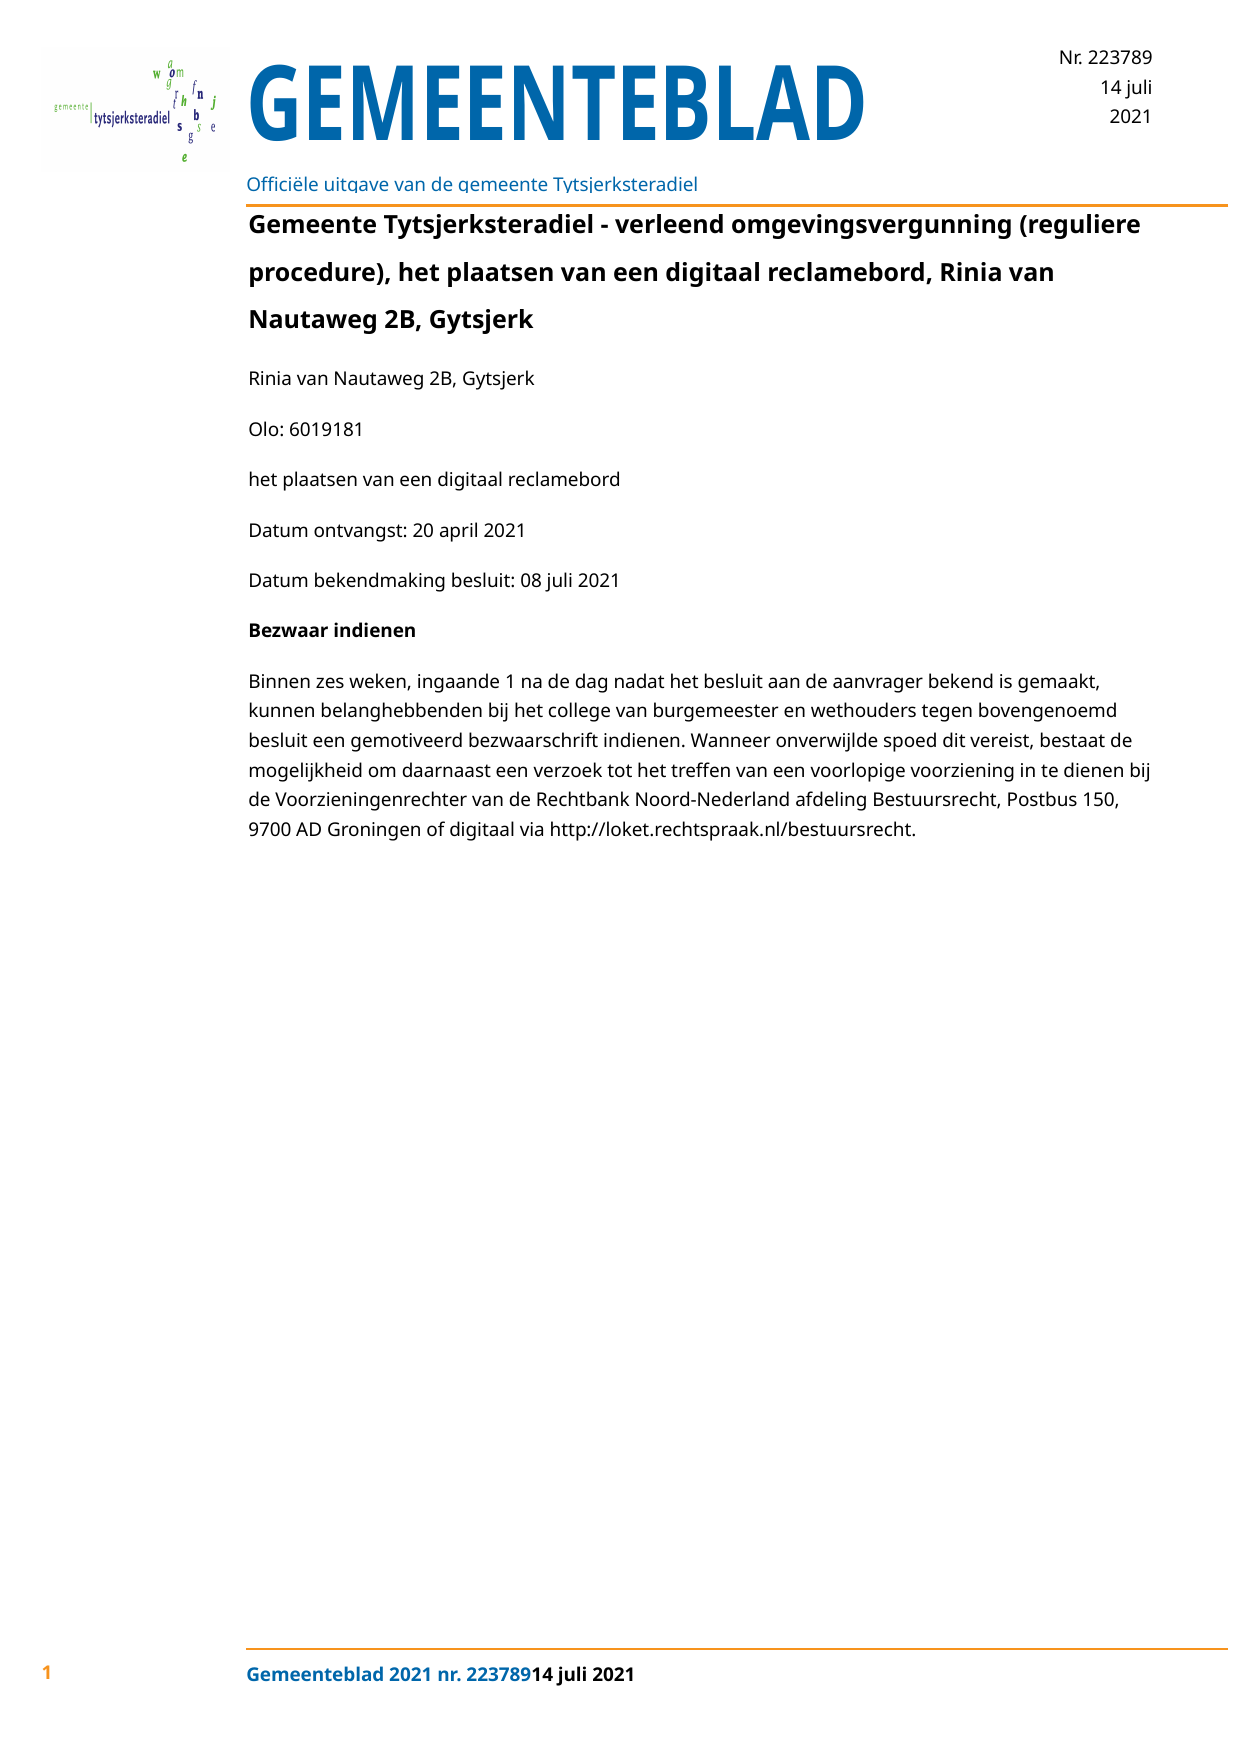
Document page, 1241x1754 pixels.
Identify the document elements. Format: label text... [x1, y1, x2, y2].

text Bezwaar indienen [248, 618, 1152, 643]
text Datum ontvangst: 20 april 2021 [248, 517, 1152, 542]
text Gemeente Tytsjerksteradiel - verleend omgevingsvergunning (reguliere procedure), het plaatsen van een digitaal reclamebord, Rinia van Nautaweg 2B, Gytsjerk [248, 207, 1152, 336]
text Binnen zes weken, ingaande 1 na de dag nadat het besluit aan de aanvrager bekend is gemaakt, kunnen belanghebbenden bij het college van burgemeester en wethouders tegen bovengenoemd besluit een gemotiveerd bezwaarschrift indienen. Wanneer onverwijlde spoed dit vereist, bestaat de mogelijkheid om daarnaast een verzoek tot het treffen van een voorlopige voorziening in te dienen bij de Voorzieningenrechter van de Rechtbank Noord-Nederland afdeling Bestuursrecht, Postbus 150, 9700 AD Groningen of digitaal via http://loket.rechtspraak.nl/bestuursrecht. [248, 668, 1152, 842]
text het plaatsen van een digitaal reclamebord [248, 466, 1152, 492]
text Olo: 6019181 [248, 416, 1152, 442]
picture [41, 47, 231, 172]
text Rinia van Nautaweg 2B, Gytsjerk [248, 366, 1152, 391]
text Datum bekendmaking besluit: 08 juli 2021 [248, 567, 1152, 593]
